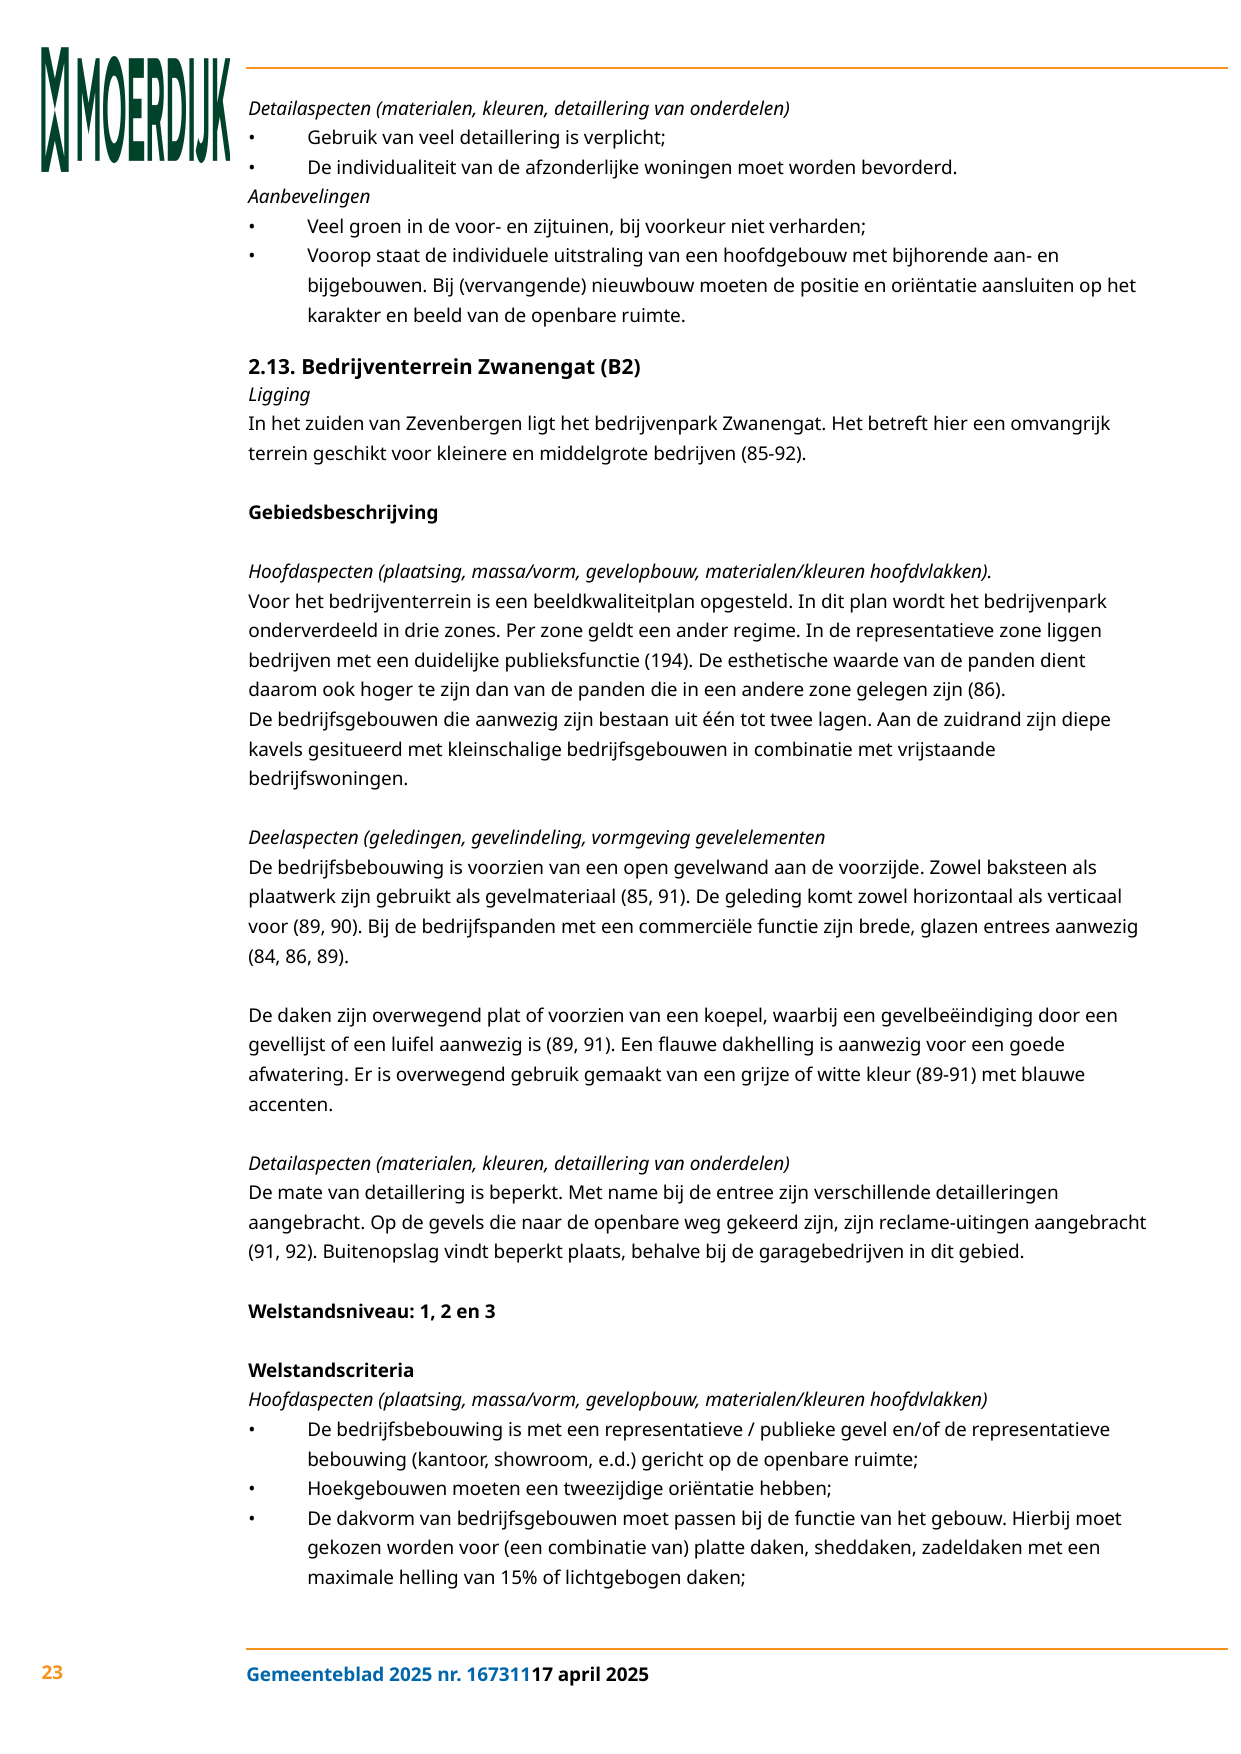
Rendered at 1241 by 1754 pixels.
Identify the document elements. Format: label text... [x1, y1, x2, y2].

text Welstandscriteria [248, 1357, 1152, 1383]
list Gebruik van veel detaillering is verplicht; [248, 124, 1152, 150]
text Aanbevelingen [248, 183, 1152, 209]
list De bedrijfsbebouwing is met een representatieve / publieke gevel en/of de representatieve bebouwing (kantoor, showroom, e.d.) gericht op de openbare ruimte; [248, 1416, 1152, 1471]
list Hoekgebouwen moeten een tweezijdige oriëntatie hebben; [248, 1475, 1152, 1501]
text De bedrijfsbebouwing is voorzien van een open gevelwand aan de voorzijde. Zowel baksteen als plaatwerk zijn gebruikt als gevelmateriaal (85, 91). De geleding komt zowel horizontaal als verticaal voor (89, 90). Bij de bedrijfspanden met een commerciële functie zijn brede, glazen entrees aanwezig (84, 86, 89). [248, 854, 1152, 968]
text Deelaspecten (geledingen, gevelindeling, vormgeving gevelelementen [248, 824, 1152, 850]
text Detailaspecten (materialen, kleuren, detaillering van onderdelen) [248, 95, 1152, 121]
text Gebiedsbeschrijving [248, 499, 1152, 525]
list De individualiteit van de afzonderlijke woningen moet worden bevorderd. [248, 154, 1152, 180]
text In het zuiden van Zevenbergen ligt het bedrijvenpark Zwanengat. Het betreft hier een omvangrijk terrein geschikt voor kleinere en middelgrote bedrijven (85-92). [248, 410, 1152, 466]
text Welstandsniveau: 1, 2 en 3 [248, 1298, 1152, 1323]
text De bedrijfsgebouwen die aanwezig zijn bestaan uit één tot twee lagen. Aan de zuidrand zijn diepe kavels gesitueerd met kleinschalige bedrijfsgebouwen in combinatie met vrijstaande bedrijfswoningen. [248, 706, 1152, 791]
text Voor het bedrijventerrein is een beeldkwaliteitplan opgesteld. In dit plan wordt het bedrijvenpark onderverdeeld in drie zones. Per zone geldt een ander regime. In de representatieve zone liggen bedrijven met een duidelijke publieksfunctie (194). De esthetische waarde van de panden dient daarom ook hoger te zijn dan van de panden die in een andere zone gelegen zijn (86). [248, 588, 1152, 702]
text 2.13. Bedrijventerrein Zwanengat (B2) [248, 352, 1152, 381]
text Hoofdaspecten (plaatsing, massa/vorm, gevelopbouw, materialen/kleuren hoofdvlakken) [248, 1387, 1152, 1412]
text Ligging [248, 381, 1152, 406]
text Hoofdaspecten (plaatsing, massa/vorm, gevelopbouw, materialen/kleuren hoofdvlakken). [248, 558, 1152, 584]
list Voorop staat de individuele uitstraling van een hoofdgebouw met bijhorende aan- en bijgebouwen. Bij (vervangende) nieuwbouw moeten de positie en oriëntatie aansluiten op het karakter en beeld van de openbare ruimte. [248, 243, 1152, 328]
picture [41, 47, 231, 172]
text De daken zijn overwegend plat of voorzien van een koepel, waarbij een gevelbeëindiging door een gevellijst of een luifel aanwezig is (89, 91). Een flauwe dakhelling is aanwezig voor een goede afwatering. Er is overwegend gebruik gemaakt van een grijze of witte kleur (89-91) met blauwe accenten. [248, 1002, 1152, 1116]
text Detailaspecten (materialen, kleuren, detaillering van onderdelen) [248, 1150, 1152, 1176]
text De mate van detaillering is beperkt. Met name bij de entree zijn verschillende detailleringen aangebracht. Op de gevels die naar de openbare weg gekeerd zijn, zijn reclame-uitingen aangebracht (91, 92). Buitenopslag vindt beperkt plaats, behalve bij de garagebedrijven in dit gebied. [248, 1179, 1152, 1264]
list De dakvorm van bedrijfsgebouwen moet passen bij de functie van het gebouw. Hierbij moet gekozen worden voor (een combinatie van) platte daken, sheddaken, zadeldaken met een maximale helling van 15% of lichtgebogen daken; [248, 1505, 1152, 1590]
list Veel groen in de voor- en zijtuinen, bij voorkeur niet verharden; [248, 213, 1152, 239]
